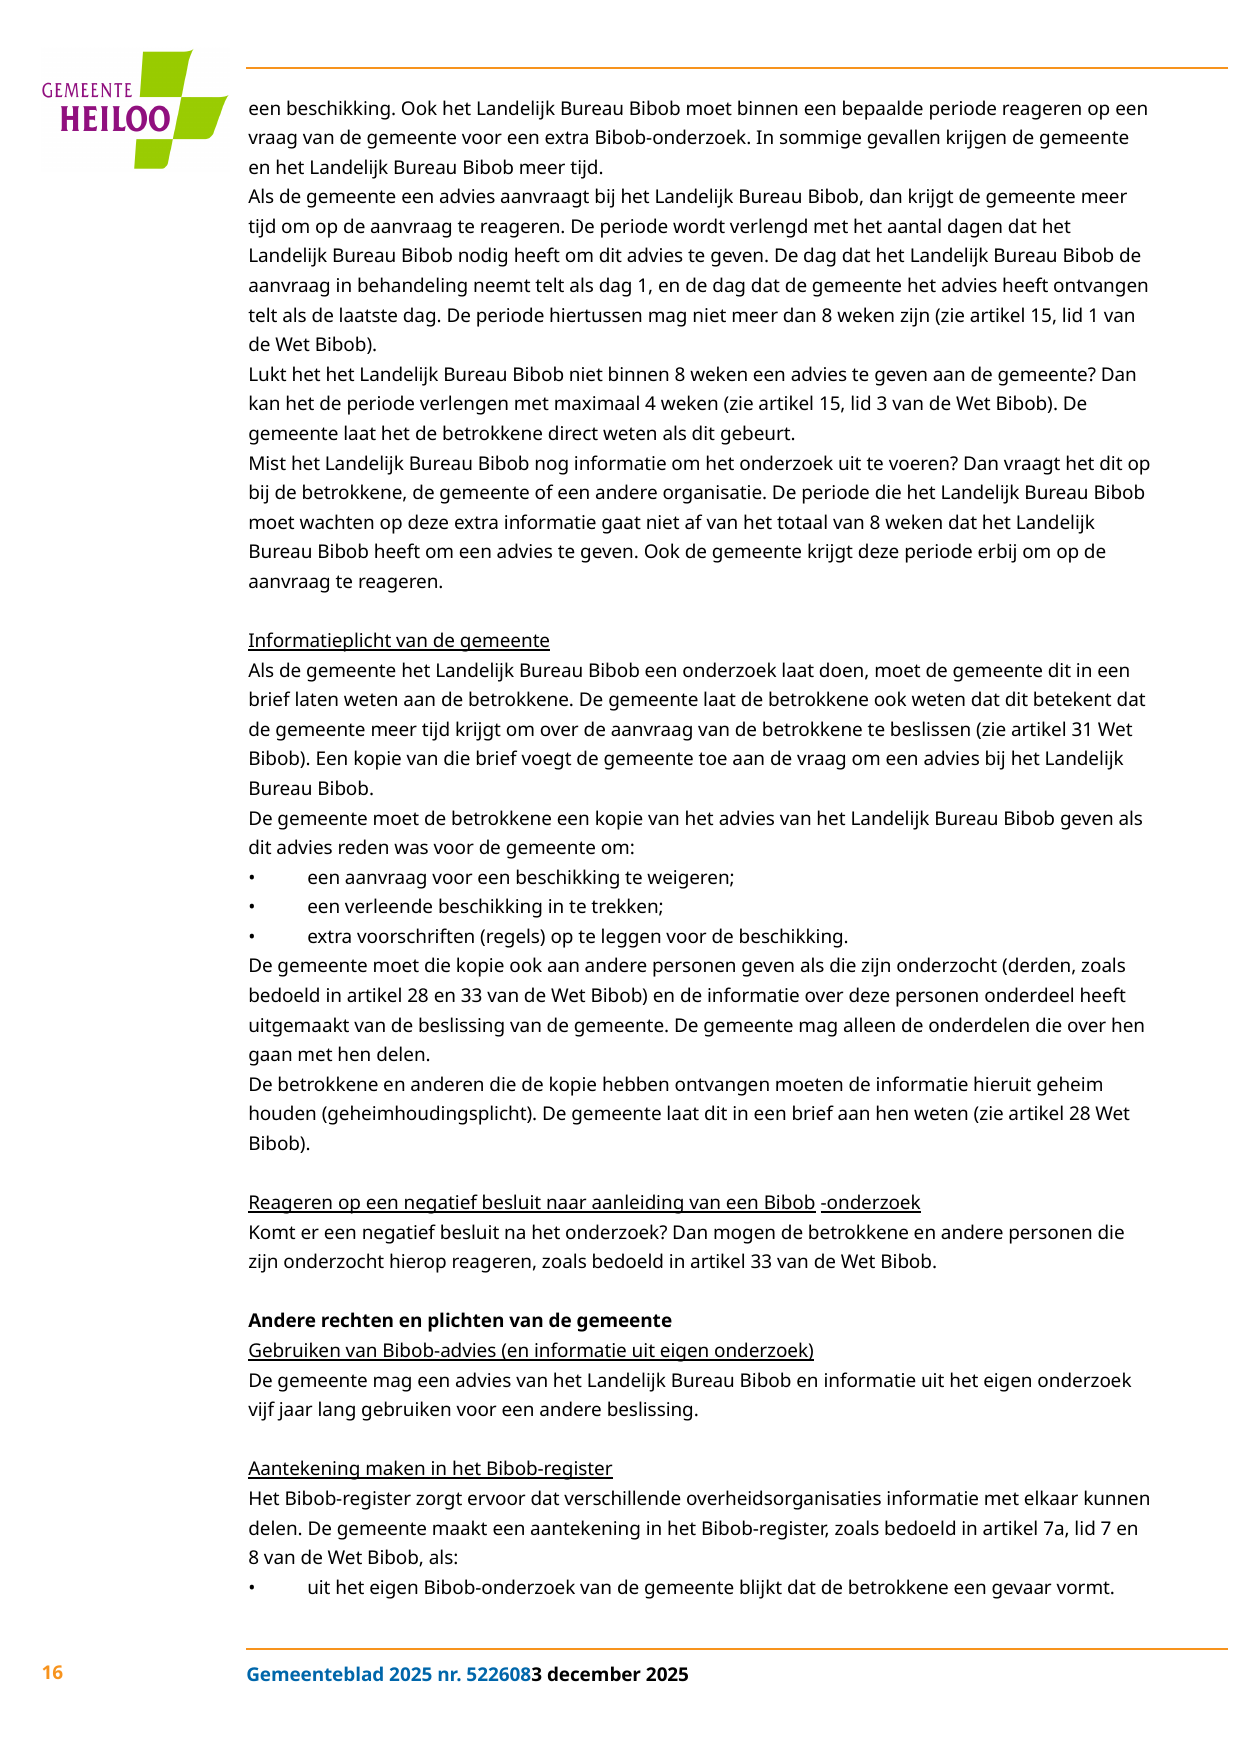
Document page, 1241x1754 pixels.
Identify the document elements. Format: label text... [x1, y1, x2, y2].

text Komt er een negatief besluit na het onderzoek? Dan mogen de betrokkene en andere personen die zijn onderzocht hierop reageren, zoals bedoeld in artikel 33 van de Wet Bibob. [248, 1219, 1152, 1274]
list uit het eigen Bibob-onderzoek van de gemeente blijkt dat de betrokkene een gevaar vormt. [248, 1574, 1152, 1600]
text Het Bibob-register zorgt ervoor dat verschillende overheidsorganisaties informatie met elkaar kunnen delen. De gemeente maakt een aantekening in het Bibob-register, zoals bedoeld in artikel 7a, lid 7 en 8 van de Wet Bibob, als: [248, 1485, 1152, 1570]
text De gemeente mag een advies van het Landelijk Bureau Bibob en informatie uit het eigen onderzoek vijf jaar lang gebruiken voor een andere beslissing. [248, 1367, 1152, 1422]
text Lukt het het Landelijk Bureau Bibob niet binnen 8 weken een advies te geven aan de gemeente? Dan kan het de periode verlengen met maximaal 4 weken (zie artikel 15, lid 3 van de Wet Bibob). De gemeente laat het de betrokkene direct weten als dit gebeurt. [248, 361, 1152, 446]
text Als de gemeente een advies aanvraagt bij het Landelijk Bureau Bibob, dan krijgt de gemeente meer tijd om op de aanvraag te reageren. De periode wordt verlengd met het aantal dagen dat het Landelijk Bureau Bibob nodig heeft om dit advies te geven. De dag dat het Landelijk Bureau Bibob de aanvraag in behandeling neemt telt als dag 1, en de dag dat de gemeente het advies heeft ontvangen telt als de laatste dag. De periode hiertussen mag niet meer dan 8 weken zijn (zie artikel 15, lid 1 van de Wet Bibob). [248, 183, 1152, 357]
picture [41, 47, 231, 172]
text Reageren op een negatief besluit naar aanleiding van een Bibob -onderzoek [248, 1189, 1152, 1215]
text Andere rechten en plichten van de gemeente [248, 1308, 1152, 1333]
text Aantekening maken in het Bibob-register [248, 1456, 1152, 1481]
text De betrokkene en anderen die de kopie hebben ontvangen moeten de informatie hieruit geheim houden (geheimhoudingsplicht). De gemeente laat dit in een brief aan hen weten (zie artikel 28 Wet Bibob). [248, 1071, 1152, 1156]
list extra voorschriften (regels) op te leggen voor de beschikking. [248, 923, 1152, 949]
text Informatieplicht van de gemeente [248, 627, 1152, 653]
text De gemeente moet de betrokkene een kopie van het advies van het Landelijk Bureau Bibob geven als dit advies reden was voor de gemeente om: [248, 805, 1152, 860]
text Als de gemeente het Landelijk Bureau Bibob een onderzoek laat doen, moet de gemeente dit in een brief laten weten aan de betrokkene. De gemeente laat de betrokkene ook weten dat dit betekent dat de gemeente meer tijd krijgt om over de aanvraag van de betrokkene te beslissen (zie artikel 31 Wet Bibob). Een kopie van die brief voegt de gemeente toe aan de vraag om een advies bij het Landelijk Bureau Bibob. [248, 657, 1152, 801]
text Gebruiken van Bibob-advies (en informatie uit eigen onderzoek) [248, 1337, 1152, 1363]
list een aanvraag voor een beschikking te weigeren; [248, 864, 1152, 890]
list een verleende beschikking in te trekken; [248, 893, 1152, 919]
text Mist het Landelijk Bureau Bibob nog informatie om het onderzoek uit te voeren? Dan vraagt het dit op bij de betrokkene, de gemeente of een andere organisatie. De periode die het Landelijk Bureau Bibob moet wachten op deze extra informatie gaat niet af van het totaal van 8 weken dat het Landelijk Bureau Bibob heeft om een advies te geven. Ook de gemeente krijgt deze periode erbij om op de aanvraag te reageren. [248, 450, 1152, 594]
text De gemeente moet die kopie ook aan andere personen geven als die zijn onderzocht (derden, zoals bedoeld in artikel 28 en 33 van de Wet Bibob) en de informatie over deze personen onderdeel heeft uitgemaakt van de beslissing van de gemeente. De gemeente mag alleen de onderdelen die over hen gaan met hen delen. [248, 953, 1152, 1067]
text een beschikking. Ook het Landelijk Bureau Bibob moet binnen een bepaalde periode reageren op een vraag van de gemeente voor een extra Bibob-onderzoek. In sommige gevallen krijgen de gemeente en het Landelijk Bureau Bibob meer tijd. [248, 95, 1152, 180]
